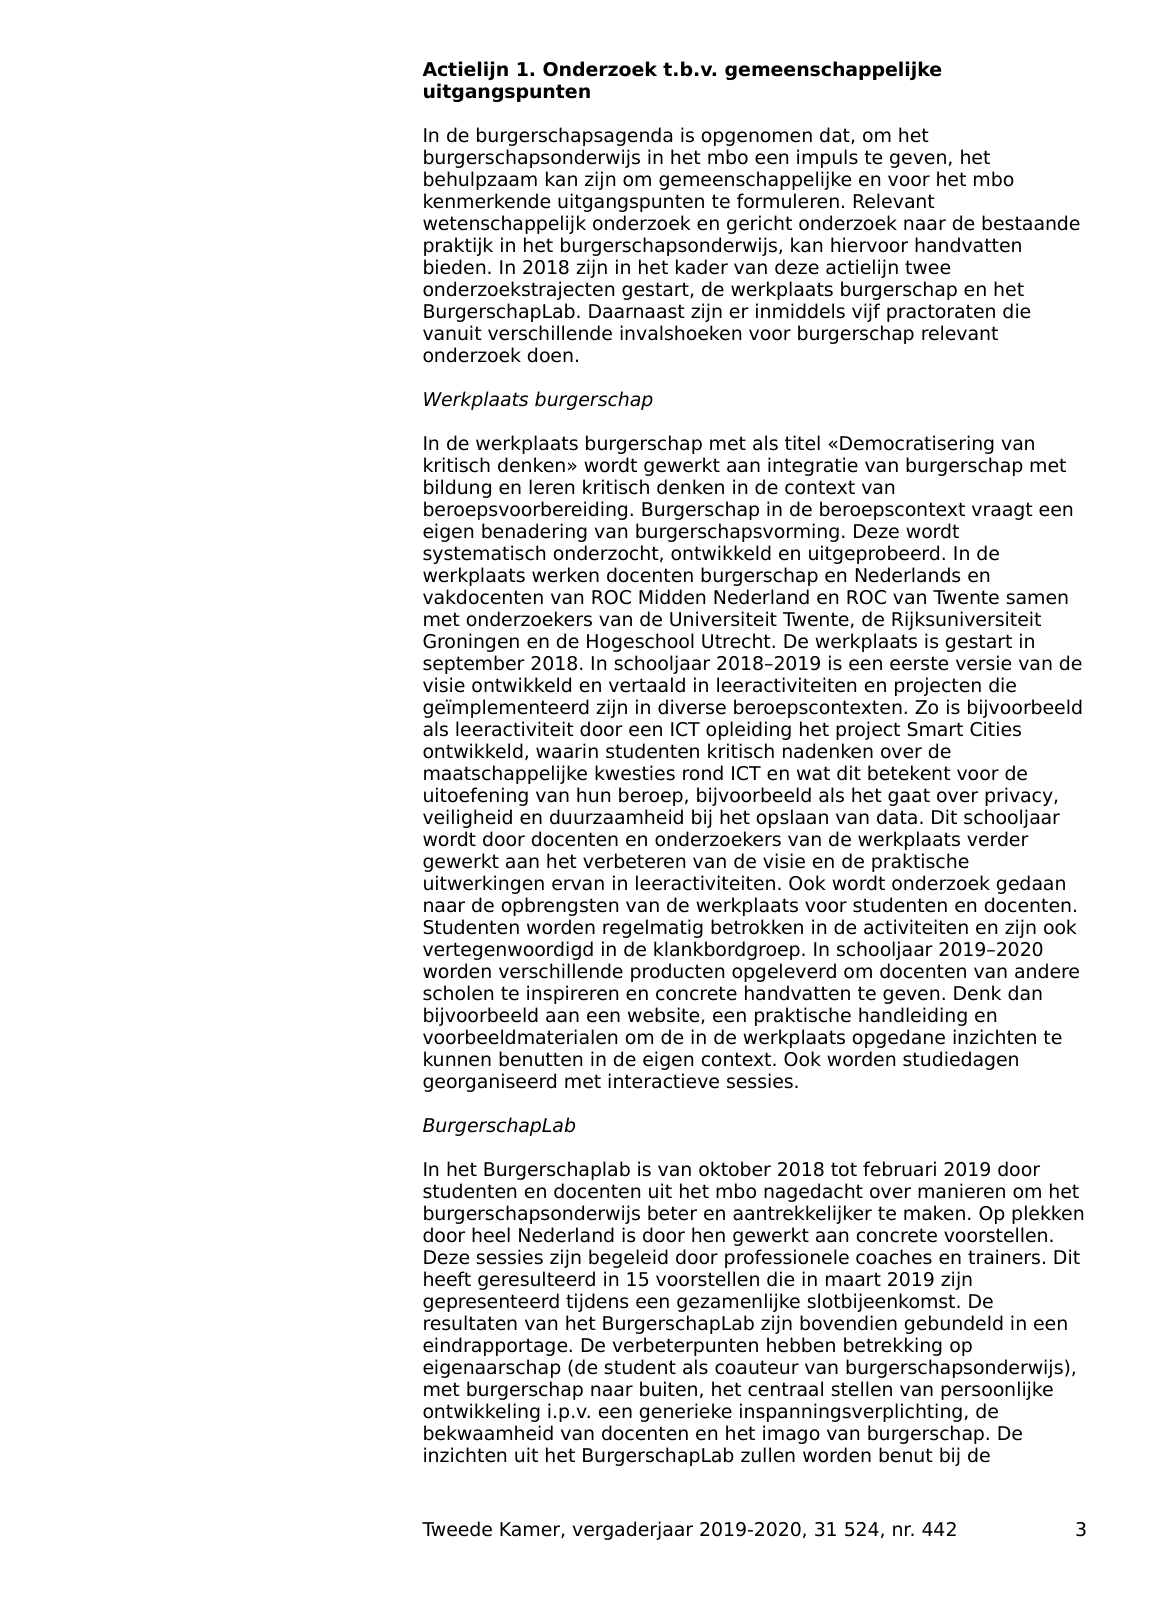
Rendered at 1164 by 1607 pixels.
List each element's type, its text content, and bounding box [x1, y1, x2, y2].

subtitle Werkplaats burgerschap [422, 389, 1087, 411]
text In de burgerschapsagenda is opgenomen dat, om het burgerschapsonderwijs in het mbo een impuls te geven, het behulpzaam kan zijn om gemeenschappelijke en voor het mbo kenmerkende uitgangspunten te formuleren. Relevant wetenschappelijk onderzoek en gericht onderzoek naar de bestaande praktijk in het burgerschapsonderwijs, kan hiervoor handvatten bieden. In 2018 zijn in het kader van deze actielijn twee onderzoekstrajecten gestart, de werkplaats burgerschap en het BurgerschapLab. Daarnaast zijn er inmiddels vijf practoraten die vanuit verschillende invalshoeken voor burgerschap relevant onderzoek doen. [422, 125, 1087, 367]
subtitle BurgerschapLab [422, 1115, 1087, 1137]
text In het Burgerschaplab is van oktober 2018 tot februari 2019 door studenten en docenten uit het mbo nagedacht over manieren om het burgerschapsonderwijs beter en aantrekkelijker te maken. Op plekken door heel Nederland is door hen gewerkt aan concrete voorstellen. Deze sessies zijn begeleid door professionele coaches en trainers. Dit heeft geresulteerd in 15 voorstellen die in maart 2019 zijn gepresenteerd tijdens een gezamenlijke slotbijeenkomst. De resultaten van het BurgerschapLab zijn bovendien gebundeld in een eindrapportage. De verbeterpunten hebben betrekking op eigenaarschap (de student als coauteur van burgerschapsonderwijs), met burgerschap naar buiten, het centraal stellen van persoonlijke ontwikkeling i.p.v. een generieke inspanningsverplichting, de bekwaamheid van docenten en het imago van burgerschap. De inzichten uit het BurgerschapLab zullen worden benut bij de [422, 1159, 1087, 1467]
subtitle Actielijn 1. Onderzoek t.b.v. gemeenschappelijke uitgangspunten [422, 59, 1087, 103]
text In de werkplaats burgerschap met als titel «Democratisering van kritisch denken» wordt gewerkt aan integratie van burgerschap met bildung en leren kritisch denken in de context van beroepsvoorbereiding. Burgerschap in de beroepscontext vraagt een eigen benadering van burgerschapsvorming. Deze wordt systematisch onderzocht, ontwikkeld en uitgeprobeerd. In de werkplaats werken docenten burgerschap en Nederlands en vakdocenten van ROC Midden Nederland en ROC van Twente samen met onderzoekers van de Universiteit Twente, de Rijksuniversiteit Groningen en de Hogeschool Utrecht. De werkplaats is gestart in september 2018. In schooljaar 2018–2019 is een eerste versie van de visie ontwikkeld en vertaald in leeractiviteiten en projecten die geïmplementeerd zijn in diverse beroepscontexten. Zo is bijvoorbeeld als leeractiviteit door een ICT opleiding het project Smart Cities ontwikkeld, waarin studenten kritisch nadenken over de maatschappelijke kwesties rond ICT en wat dit betekent voor de uitoefening van hun beroep, bijvoorbeeld als het gaat over privacy, veiligheid en duurzaamheid bij het opslaan van data. Dit schooljaar wordt door docenten en onderzoekers van de werkplaats verder gewerkt aan het verbeteren van de visie en de praktische uitwerkingen ervan in leeractiviteiten. Ook wordt onderzoek gedaan naar de opbrengsten van de werkplaats voor studenten en docenten. Studenten worden regelmatig betrokken in de activiteiten en zijn ook vertegenwoordigd in de klankbordgroep. In schooljaar 2019–2020 worden verschillende producten opgeleverd om docenten van andere scholen te inspireren en concrete handvatten te geven. Denk dan bijvoorbeeld aan een website, een praktische handleiding en voorbeeldmaterialen om de in de werkplaats opgedane inzichten te kunnen benutten in de eigen context. Ook worden studiedagen georganiseerd met interactieve sessies. [422, 433, 1087, 1093]
